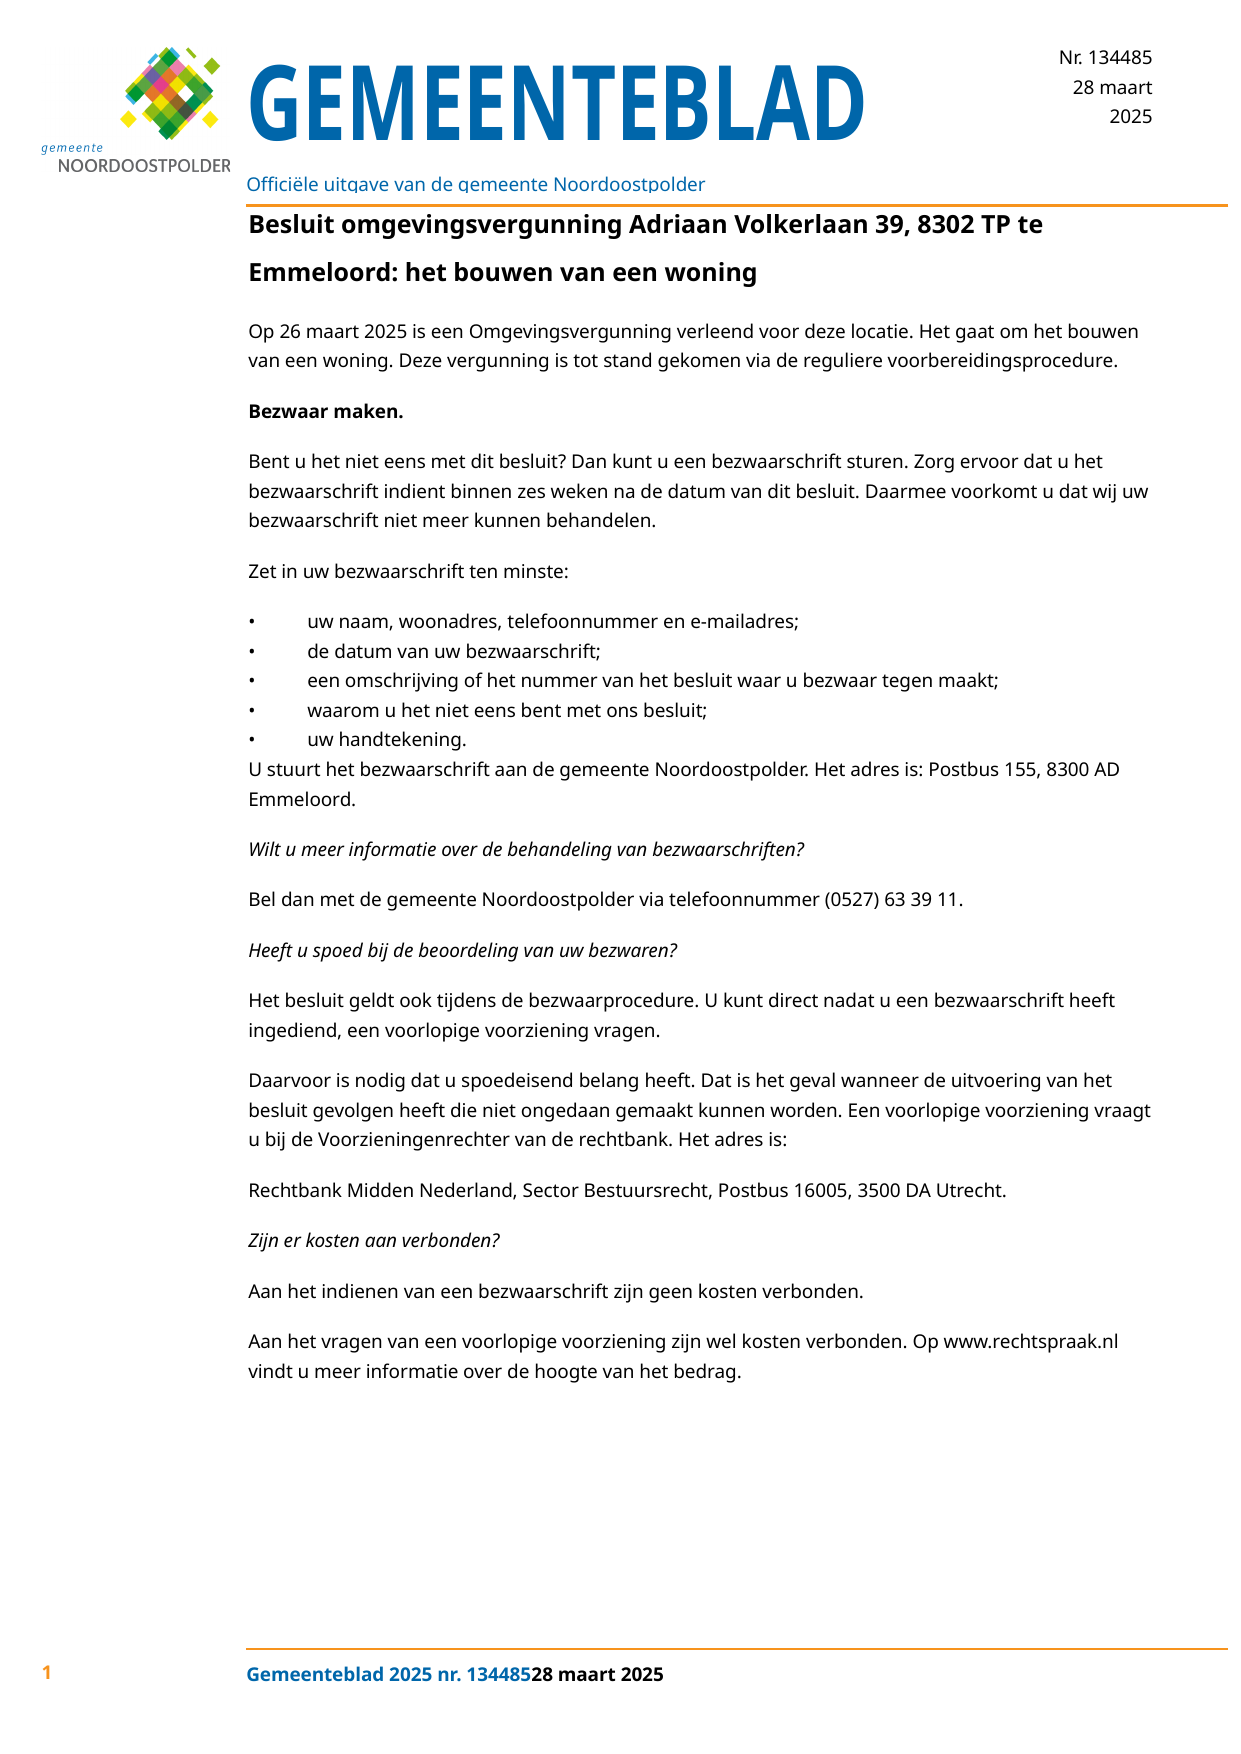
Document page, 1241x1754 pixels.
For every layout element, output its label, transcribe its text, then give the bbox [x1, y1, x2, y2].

list de datum van uw bezwaarschrift; [248, 638, 1152, 664]
text Bel dan met de gemeente Noordoostpolder via telefoonnummer (0527) 63 39 11. [248, 887, 1152, 912]
text Bezwaar maken. [248, 398, 1152, 424]
text Wilt u meer informatie over de behandeling van bezwaarschriften? [248, 836, 1152, 862]
text Rechtbank Midden Nederland, Sector Bestuursrecht, Postbus 16005, 3500 DA Utrecht. [248, 1177, 1152, 1203]
text Daarvoor is nodig dat u spoedeisend belang heeft. Dat is het geval wanneer de uitvoering van het besluit gevolgen heeft die niet ongedaan gemaakt kunnen worden. Een voorlopige voorziening vraagt u bij de Voorzieningenrechter van de rechtbank. Het adres is: [248, 1067, 1152, 1152]
text Op 26 maart 2025 is een Omgevingsvergunning verleend voor deze locatie. Het gaat om het bouwen van een woning. Deze vergunning is tot stand gekomen via de reguliere voorbereidingsprocedure. [248, 318, 1152, 373]
text Aan het indienen van een bezwaarschrift zijn geen kosten verbonden. [248, 1278, 1152, 1304]
text Zijn er kosten aan verbonden? [248, 1227, 1152, 1253]
text U stuurt het bezwaarschrift aan de gemeente Noordoostpolder. Het adres is: Postbus 155, 8300 AD Emmeloord. [248, 756, 1152, 812]
text Besluit omgevingsvergunning Adriaan Volkerlaan 39, 8302 TP te Emmeloord: het bouwen van een woning [248, 207, 1152, 288]
text Zet in uw bezwaarschrift ten minste: [248, 558, 1152, 584]
picture [41, 47, 231, 172]
text Het besluit geldt ook tijdens de bezwaarprocedure. U kunt direct nadat u een bezwaarschrift heeft ingediend, een voorlopige voorziening vragen. [248, 987, 1152, 1043]
list uw handtekening. [248, 727, 1152, 752]
list uw naam, woonadres, telefoonnummer en e-mailadres; [248, 608, 1152, 634]
list een omschrijving of het nummer van het besluit waar u bezwaar tegen maakt; [248, 667, 1152, 693]
text Heeft u spoed bij de beoordeling van uw bezwaren? [248, 937, 1152, 963]
text Aan het vragen van een voorlopige voorziening zijn wel kosten verbonden. Op www.rechtspraak.nl vindt u meer informatie over de hoogte van het bedrag. [248, 1328, 1152, 1384]
list waarom u het niet eens bent met ons besluit; [248, 697, 1152, 723]
text Bent u het niet eens met dit besluit? Dan kunt u een bezwaarschrift sturen. Zorg ervoor dat u het bezwaarschrift indient binnen zes weken na de datum van dit besluit. Daarmee voorkomt u dat wij uw bezwaarschrift niet meer kunnen behandelen. [248, 448, 1152, 533]
